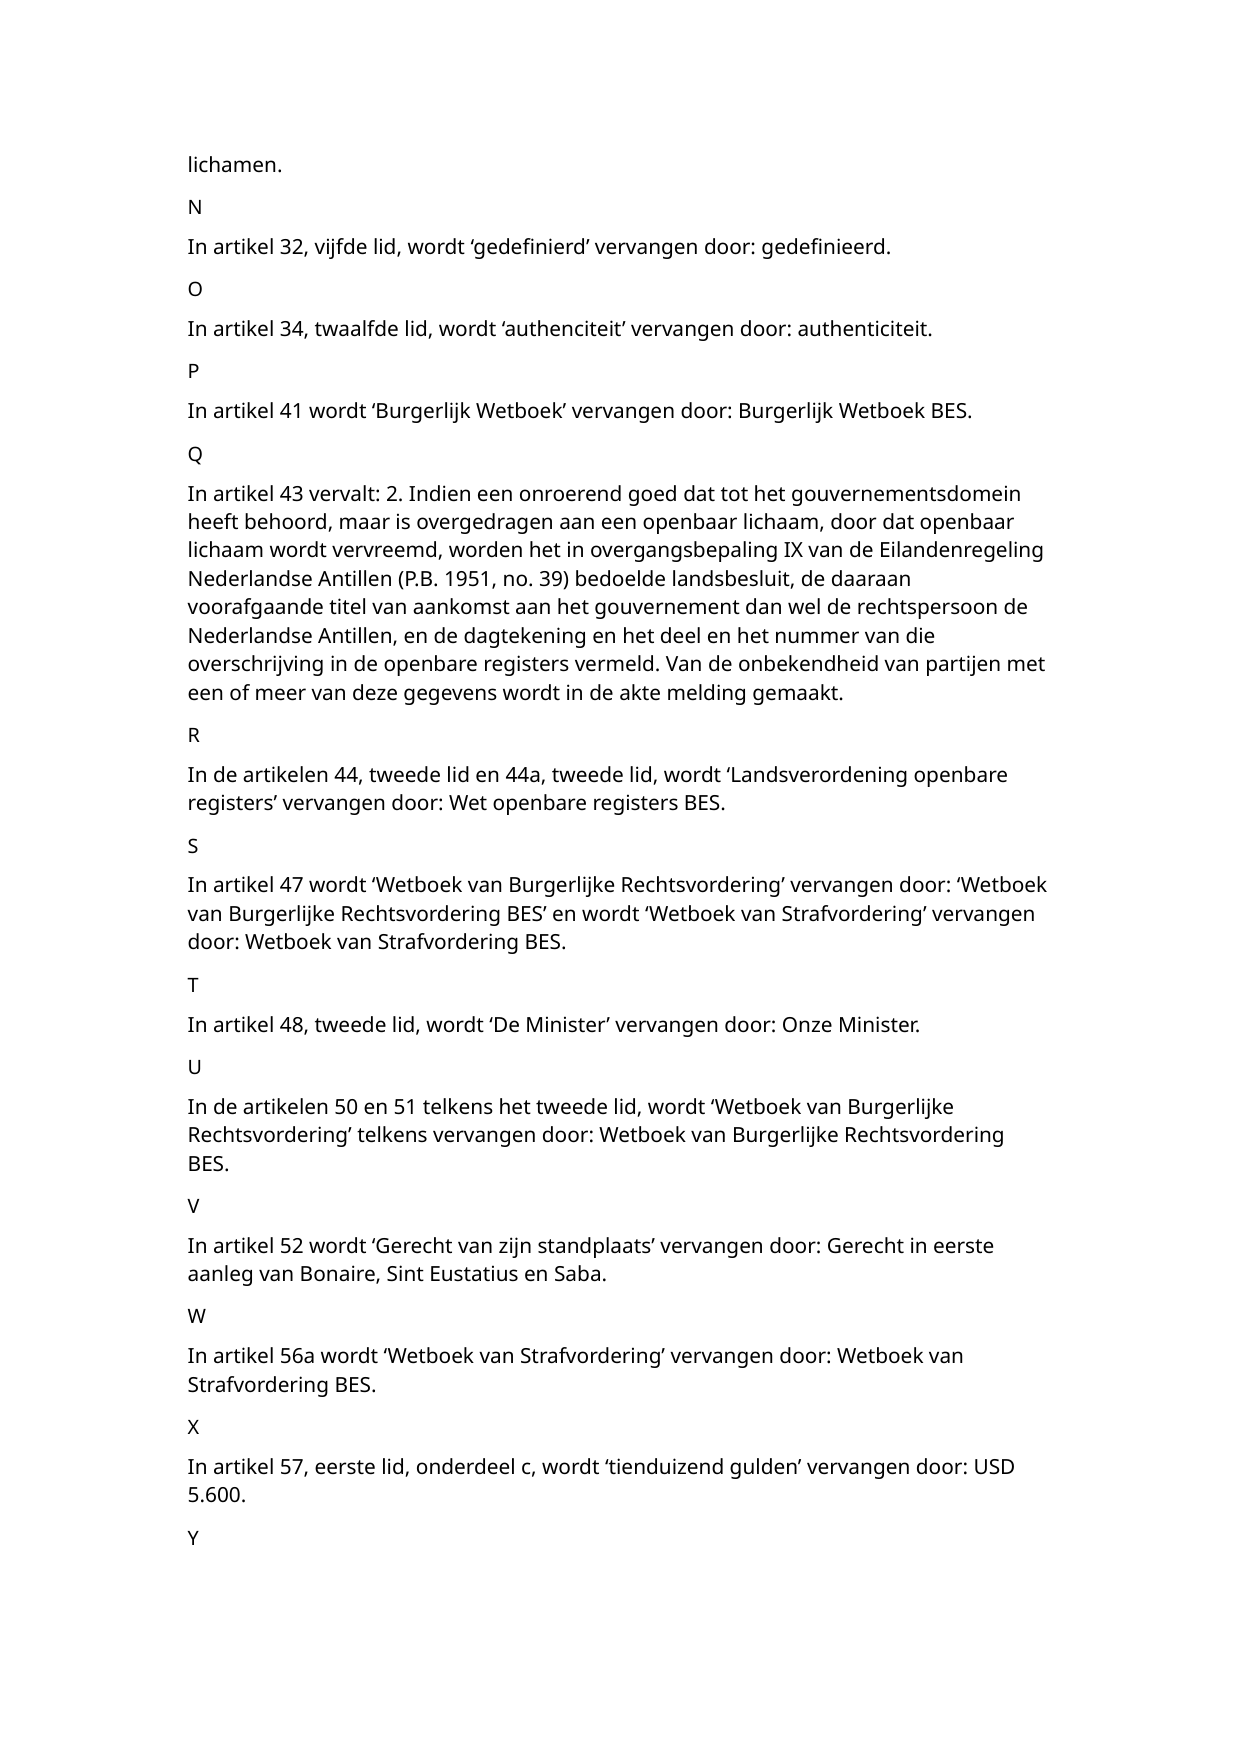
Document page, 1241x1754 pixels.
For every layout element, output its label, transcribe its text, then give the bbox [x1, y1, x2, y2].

text In de artikelen 50 en 51 telkens het tweede lid, wordt ‘Wetboek van Burgerlijke Rechtsvordering’ telkens vervangen door: Wetboek van Burgerlijke Rechtsvordering BES. [187, 1092, 1053, 1177]
text In artikel 43 vervalt: 2. Indien een onroerend goed dat tot het gouvernementsdomein heeft behoord, maar is overgedragen aan een openbaar lichaam, door dat openbaar lichaam wordt vervreemd, worden het in overgangsbepaling IX van de Eilandenregeling Nederlandse Antillen (P.B. 1951, no. 39) bedoelde landsbesluit, de daaraan voorafgaande titel van aankomst aan het gouvernement dan wel de rechtspersoon de Nederlandse Antillen, en de dagtekening en het deel en het nummer van die overschrijving in de openbare registers vermeld. Van de onbekendheid van partijen met een of meer van deze gegevens wordt in de akte melding gemaakt. [187, 479, 1053, 706]
text In artikel 47 wordt ‘Wetboek van Burgerlijke Rechtsvordering’ vervangen door: ‘Wetboek van Burgerlijke Rechtsvordering BES’ en wordt ‘Wetboek van Strafvordering’ vervangen door: Wetboek van Strafvordering BES. [187, 871, 1053, 956]
text In artikel 52 wordt ‘Gerecht van zijn standplaats’ vervangen door: Gerecht in eerste aanleg van Bonaire, Sint Eustatius en Saba. [187, 1231, 1053, 1288]
text Y [187, 1524, 1053, 1551]
text N [187, 193, 1053, 220]
text In artikel 57, eerste lid, onderdeel c, wordt ‘tienduizend gulden’ vervangen door: USD 5.600. [187, 1452, 1053, 1509]
text O [187, 276, 1053, 303]
text R [187, 721, 1053, 748]
text P [187, 358, 1053, 385]
text In artikel 56a wordt ‘Wetboek van Strafvordering’ vervangen door: Wetboek van Strafvordering BES. [187, 1342, 1053, 1398]
text U [187, 1053, 1053, 1080]
text In artikel 32, vijfde lid, wordt ‘gedefinierd’ vervangen door: gedefinieerd. [187, 232, 1053, 261]
text V [187, 1192, 1053, 1219]
text Q [187, 440, 1053, 467]
text In de artikelen 44, tweede lid en 44a, tweede lid, wordt ‘Landsverordening openbare registers’ vervangen door: Wet openbare registers BES. [187, 760, 1053, 817]
text lichamen. [187, 150, 1053, 178]
text T [187, 971, 1053, 998]
text In artikel 34, twaalfde lid, wordt ‘authenciteit’ vervangen door: authenticiteit. [187, 314, 1053, 343]
text W [187, 1303, 1053, 1330]
text X [187, 1413, 1053, 1440]
text S [187, 832, 1053, 859]
text In artikel 48, tweede lid, wordt ‘De Minister’ vervangen door: Onze Minister. [187, 1010, 1053, 1038]
text In artikel 41 wordt ‘Burgerlijk Wetboek’ vervangen door: Burgerlijk Wetboek BES. [187, 397, 1053, 425]
